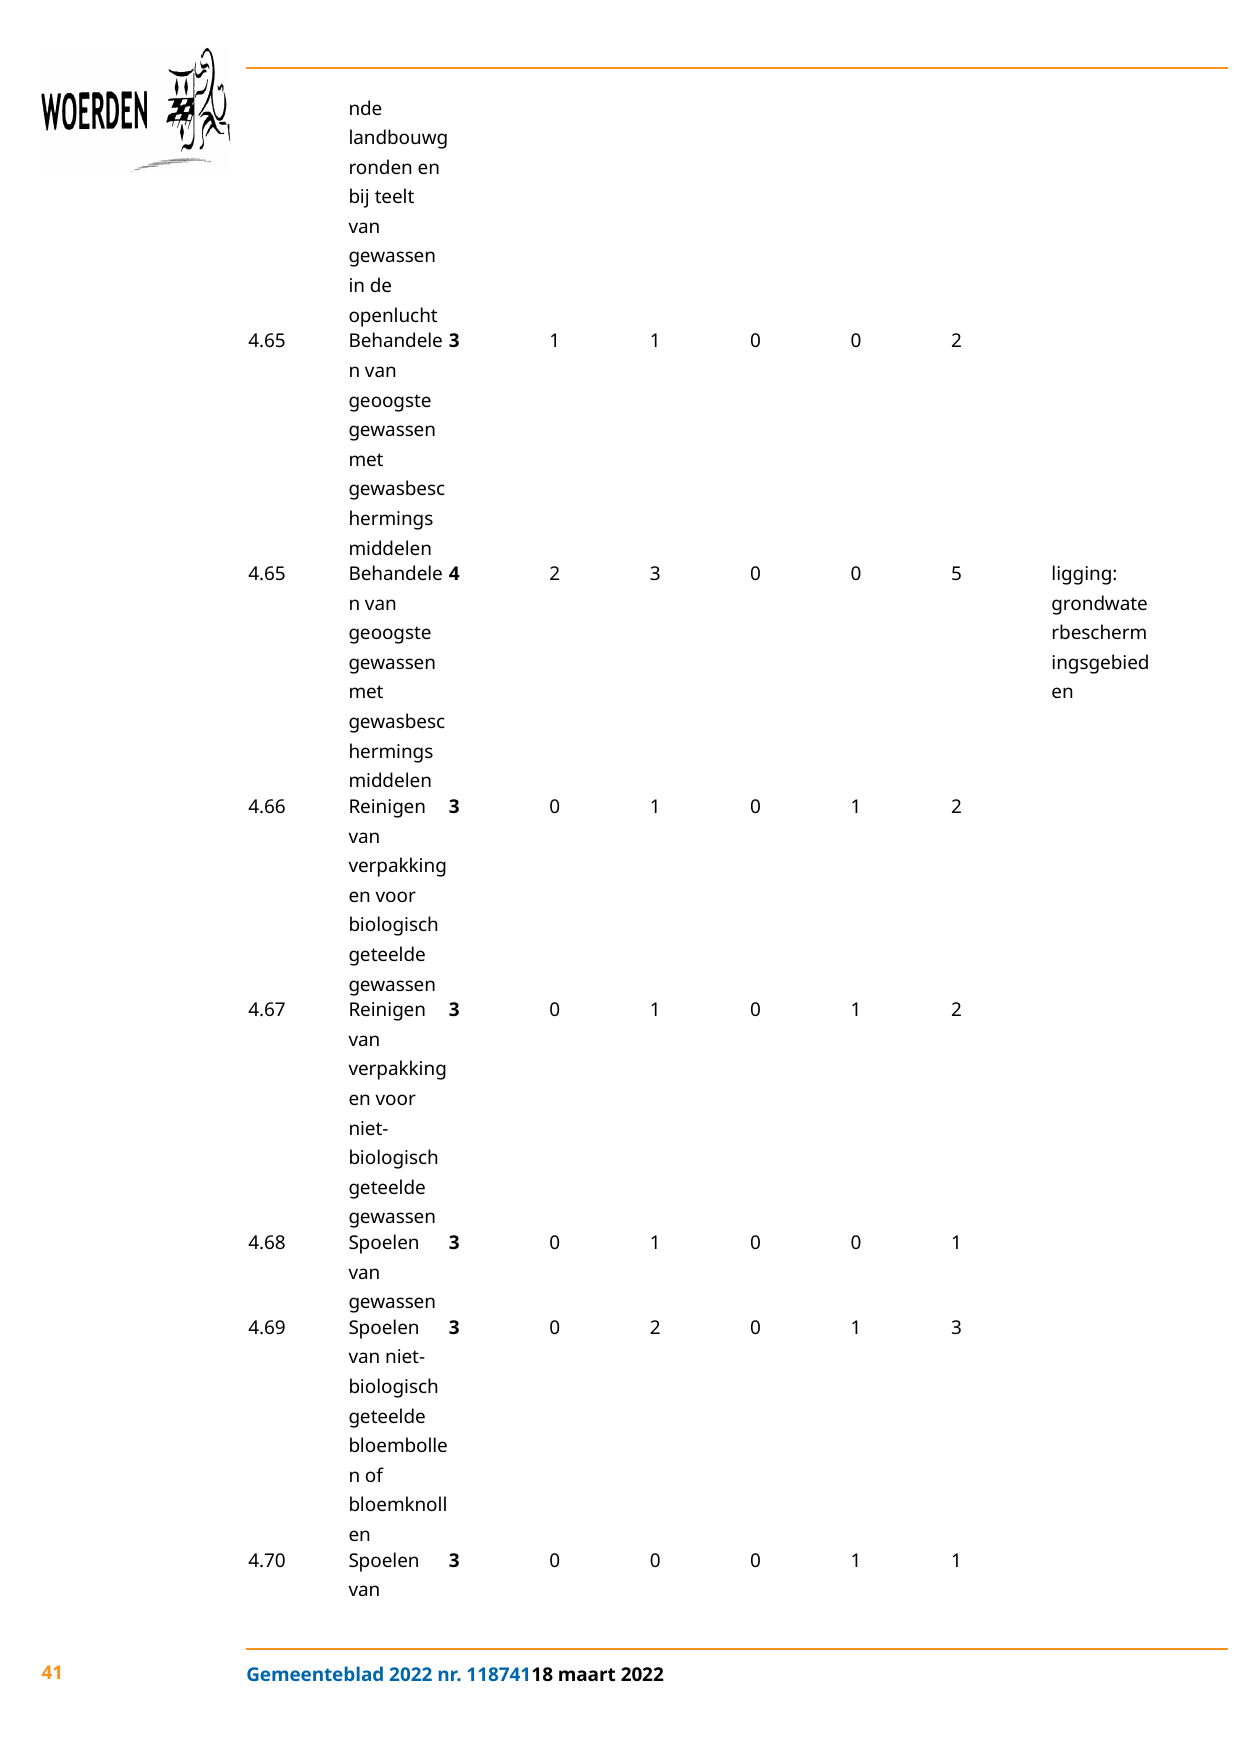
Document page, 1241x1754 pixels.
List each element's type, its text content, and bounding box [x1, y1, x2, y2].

table_cell 0 [750, 793, 850, 996]
table_cell 0 [750, 996, 850, 1229]
table_cell 2 [951, 996, 1051, 1229]
table_cell 0 [549, 1229, 649, 1314]
table_cell Spoelen van gewassen [348, 1229, 449, 1314]
table_cell [1051, 1229, 1152, 1314]
table_cell Behandelen van geoogste gewassen met gewasbeschermingsmiddelen [348, 328, 449, 560]
table_cell 4.70 [248, 1547, 348, 1602]
table_cell [951, 95, 1051, 328]
table_cell 1 [850, 793, 951, 996]
table_cell 3 [449, 328, 549, 560]
table_cell 4.65 [248, 560, 348, 793]
table_cell 1 [650, 328, 750, 560]
table_cell 3 [449, 1547, 549, 1602]
table_cell 3 [650, 560, 750, 793]
table_cell 2 [951, 328, 1051, 560]
table_cell Behandelen van geoogste gewassen met gewasbeschermingsmiddelen [348, 560, 449, 793]
table_cell 1 [650, 1229, 750, 1314]
table_cell 0 [750, 560, 850, 793]
table_cell [650, 95, 750, 328]
table_cell 1 [850, 1314, 951, 1547]
table_cell [549, 95, 649, 328]
table_cell Reinigen van verpakkingen voor biologisch geteelde gewassen [348, 793, 449, 996]
table_cell Spoelen van [348, 1547, 449, 1602]
table_cell 5 [951, 560, 1051, 793]
table_cell 0 [549, 1314, 649, 1547]
table_cell 2 [650, 1314, 750, 1547]
table_cell 0 [750, 328, 850, 560]
table_cell [1051, 793, 1152, 996]
table_cell 4 [449, 560, 549, 793]
table_cell [1051, 328, 1152, 560]
table_cell 1 [850, 996, 951, 1229]
table_cell 3 [449, 793, 549, 996]
table_cell 0 [549, 793, 649, 996]
table_cell nde landbouwgronden en bij teelt van gewassen in de openlucht [348, 95, 449, 328]
table_cell 1 [549, 328, 649, 560]
table_cell 2 [549, 560, 649, 793]
table_cell 1 [650, 793, 750, 996]
table_cell 0 [850, 328, 951, 560]
table_cell 1 [850, 1547, 951, 1602]
table_cell 0 [850, 560, 951, 793]
table_cell 0 [850, 1229, 951, 1314]
table_cell 3 [951, 1314, 1051, 1547]
table_cell [1051, 95, 1152, 328]
table_cell 0 [549, 996, 649, 1229]
table_cell 3 [449, 1229, 549, 1314]
table_cell 1 [650, 996, 750, 1229]
table_cell [1051, 1547, 1152, 1602]
table_cell 4.68 [248, 1229, 348, 1314]
table_cell 4.65 [248, 328, 348, 560]
table_cell 4.69 [248, 1314, 348, 1547]
table_cell 4.66 [248, 793, 348, 996]
table_cell ligging: grondwaterbeschermingsgebieden [1051, 560, 1152, 793]
table_cell 0 [549, 1547, 649, 1602]
picture [41, 47, 231, 172]
table_cell 0 [750, 1547, 850, 1602]
table_cell [1051, 996, 1152, 1229]
table_cell 0 [750, 1314, 850, 1547]
table_cell 0 [650, 1547, 750, 1602]
table_cell 1 [951, 1547, 1051, 1602]
table_cell 0 [750, 1229, 850, 1314]
table_cell [248, 95, 348, 328]
table_cell Spoelen van niet-biologisch geteelde bloembollen of bloemknollen [348, 1314, 449, 1547]
table_cell 4.67 [248, 996, 348, 1229]
table_cell [750, 95, 850, 328]
table_cell [1051, 1314, 1152, 1547]
table_cell Reinigen van verpakkingen voor niet-biologisch geteelde gewassen [348, 996, 449, 1229]
table_cell 2 [951, 793, 1051, 996]
table_cell 1 [951, 1229, 1051, 1314]
table_cell [449, 95, 549, 328]
table_cell [850, 95, 951, 328]
table_cell 3 [449, 1314, 549, 1547]
table_cell 3 [449, 996, 549, 1229]
